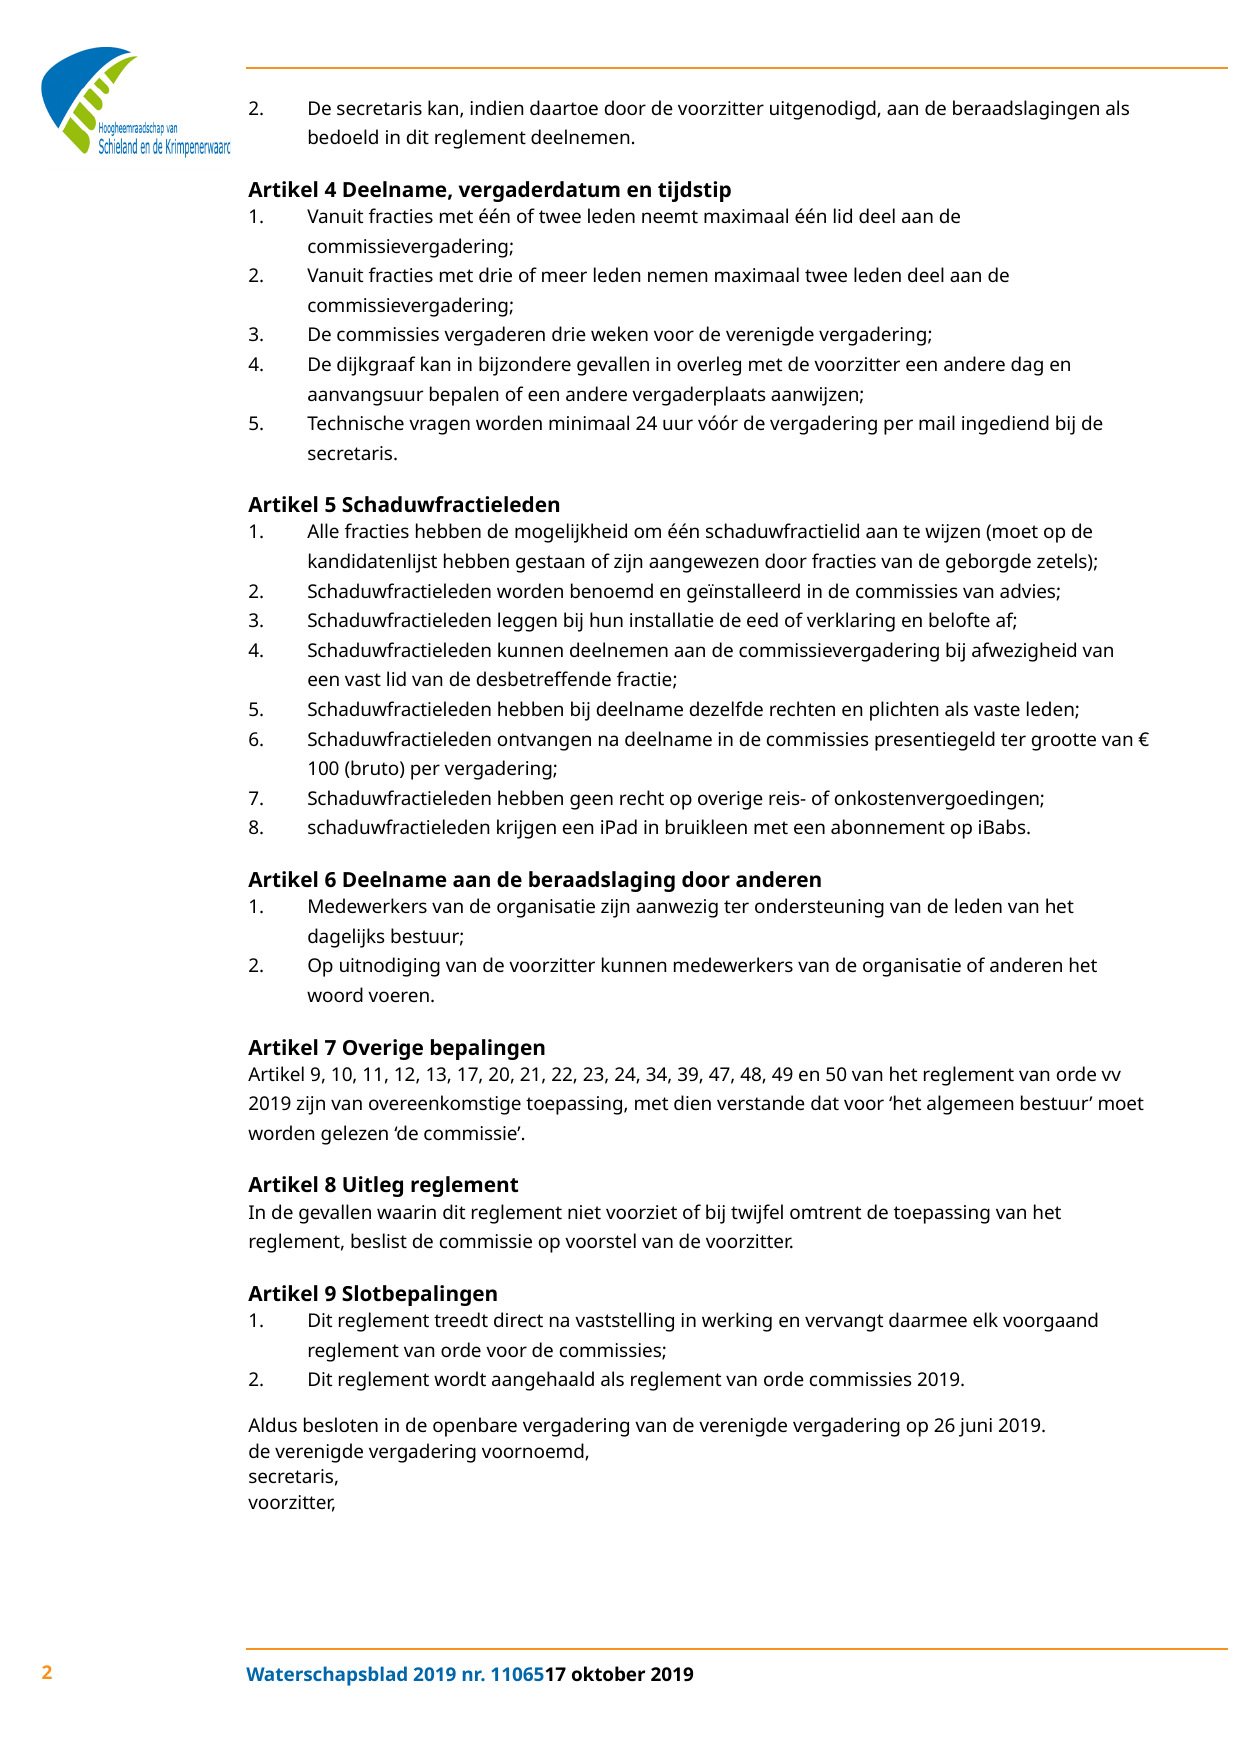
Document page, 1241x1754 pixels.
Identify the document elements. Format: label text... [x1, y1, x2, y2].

list Medewerkers van de organisatie zijn aanwezig ter ondersteuning van de leden van het dagelijks bestuur; [248, 893, 1152, 949]
text Artikel 5 Schaduwfractieleden [248, 490, 1152, 519]
text Artikel 4 Deelname, vergaderdatum en tijdstip [248, 175, 1152, 203]
text Artikel 6 Deelname aan de beraadslaging door anderen [248, 865, 1152, 893]
list Schaduwfractieleden hebben bij deelname dezelfde rechten en plichten als vaste leden; [248, 696, 1152, 722]
text Artikel 9, 10, 11, 12, 13, 17, 20, 21, 22, 23, 24, 34, 39, 47, 48, 49 en 50 van het reglement van orde vv 2019 zijn van overeenkomstige toepassing, met dien verstande dat voor ‘het algemeen bestuur’ moet worden gelezen ‘de commissie’. [248, 1061, 1152, 1146]
text voorzitter, [248, 1489, 1152, 1515]
list De dijkgraaf kan in bijzondere gevallen in overleg met de voorzitter een andere dag en aanvangsuur bepalen of een andere vergaderplaats aanwijzen; [248, 351, 1152, 406]
list Schaduwfractieleden ontvangen na deelname in de commissies presentiegeld ter grootte van € 100 (bruto) per vergadering; [248, 726, 1152, 781]
list Technische vragen worden minimaal 24 uur vóór de vergadering per mail ingediend bij de secretaris. [248, 410, 1152, 466]
list Schaduwfractieleden hebben geen recht op overige reis- of onkostenvergoedingen; [248, 785, 1152, 811]
text Artikel 9 Slotbepalingen [248, 1279, 1152, 1307]
list Vanuit fracties met drie of meer leden nemen maximaal twee leden deel aan de commissievergadering; [248, 262, 1152, 318]
list De commissies vergaderen drie weken voor de verenigde vergadering; [248, 322, 1152, 347]
text In de gevallen waarin dit reglement niet voorziet of bij twijfel omtrent de toepassing van het reglement, beslist de commissie op voorstel van de voorzitter. [248, 1199, 1152, 1254]
text Aldus besloten in de openbare vergadering van de verenigde vergadering op 26 juni 2019. [248, 1412, 1152, 1438]
list Schaduwfractieleden worden benoemd en geïnstalleerd in de commissies van advies; [248, 578, 1152, 604]
list Alle fracties hebben de mogelijkheid om één schaduwfractielid aan te wijzen (moet op de kandidatenlijst hebben gestaan of zijn aangewezen door fracties van de geborgde zetels); [248, 519, 1152, 574]
list Schaduwfractieleden kunnen deelnemen aan de commissievergadering bij afwezigheid van een vast lid van de desbetreffende fractie; [248, 637, 1152, 692]
list Vanuit fracties met één of twee leden neemt maximaal één lid deel aan de commissievergadering; [248, 203, 1152, 258]
list schaduwfractieleden krijgen een iPad in bruikleen met een abonnement op iBabs. [248, 814, 1152, 840]
list Op uitnodiging van de voorzitter kunnen medewerkers van de organisatie of anderen het woord voeren. [248, 953, 1152, 1008]
list Dit reglement wordt aangehaald als reglement van orde commissies 2019. [248, 1367, 1152, 1392]
list Dit reglement treedt direct na vaststelling in werking en vervangt daarmee elk voorgaand reglement van orde voor de commissies; [248, 1307, 1152, 1363]
list De secretaris kan, indien daartoe door de voorzitter uitgenodigd, aan de beraadslagingen als bedoeld in dit reglement deelnemen. [248, 95, 1152, 150]
text secretaris, [248, 1464, 1152, 1489]
list Schaduwfractieleden leggen bij hun installatie de eed of verklaring en belofte af; [248, 607, 1152, 633]
picture [41, 47, 231, 172]
text de verenigde vergadering voornoemd, [248, 1438, 1152, 1464]
text Artikel 7 Overige bepalingen [248, 1033, 1152, 1061]
text Artikel 8 Uitleg reglement [248, 1171, 1152, 1199]
